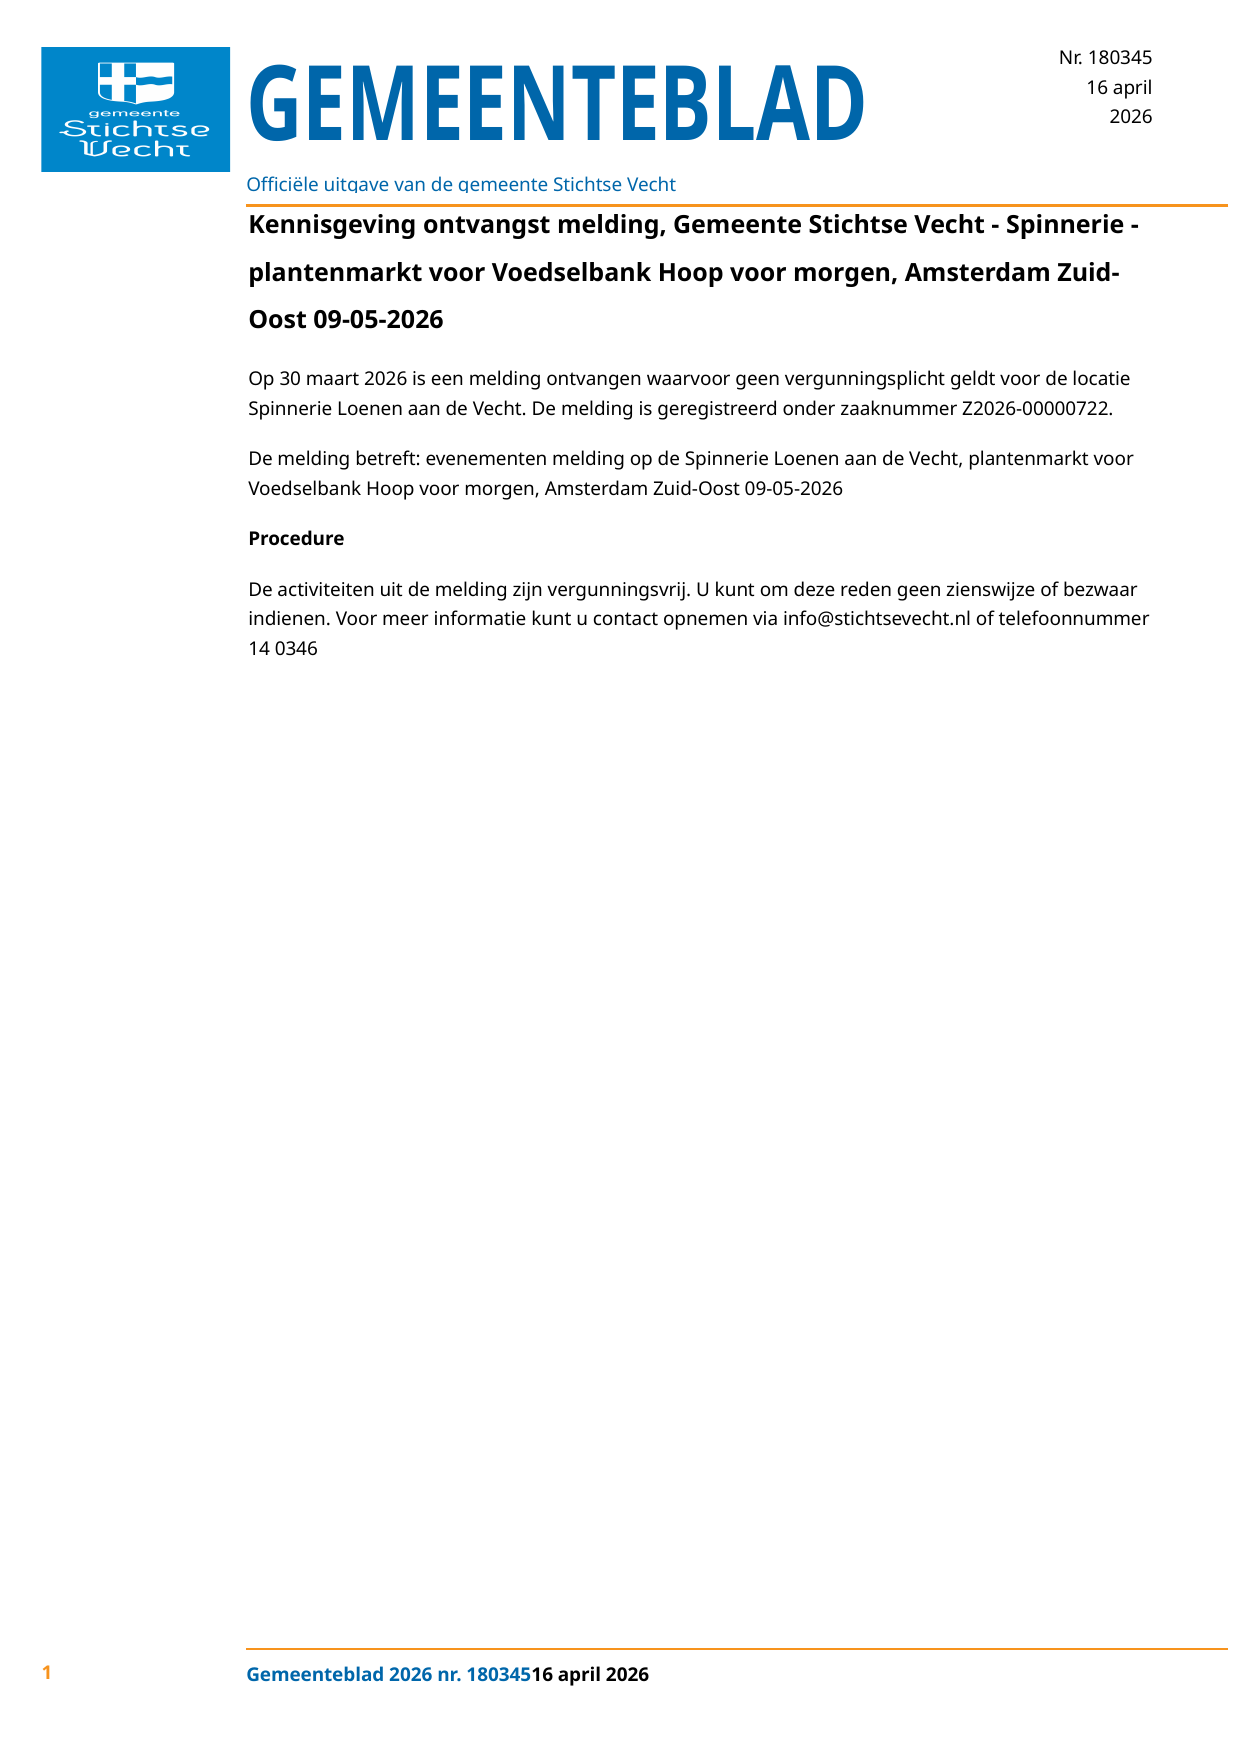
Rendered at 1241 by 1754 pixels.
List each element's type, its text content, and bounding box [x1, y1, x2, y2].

text Kennisgeving ontvangst melding, Gemeente Stichtse Vecht - Spinnerie - plantenmarkt voor Voedselbank Hoop voor morgen, Amsterdam Zuid-Oost 09-05-2026 [248, 207, 1152, 336]
text Op 30 maart 2026 is een melding ontvangen waarvoor geen vergunningsplicht geldt voor de locatie Spinnerie Loenen aan de Vecht. De melding is geregistreerd onder zaaknummer Z2026-00000722. [248, 366, 1152, 421]
text Procedure [248, 526, 1152, 551]
picture [137, 63, 174, 103]
text De activiteiten uit de melding zijn vergunningsvrij. U kunt om deze reden geen zienswijze of bezwaar indienen. Voor meer informatie kunt u contact opnemen via info@stichtsevecht.nl of telefoonnummer 14 0346 [248, 576, 1152, 661]
text De melding betreft: evenementen melding op de Spinnerie Loenen aan de Vecht, plantenmarkt voor Voedselbank Hoop voor morgen, Amsterdam Zuid-Oost 09-05-2026 [248, 446, 1152, 501]
picture [99, 63, 135, 101]
